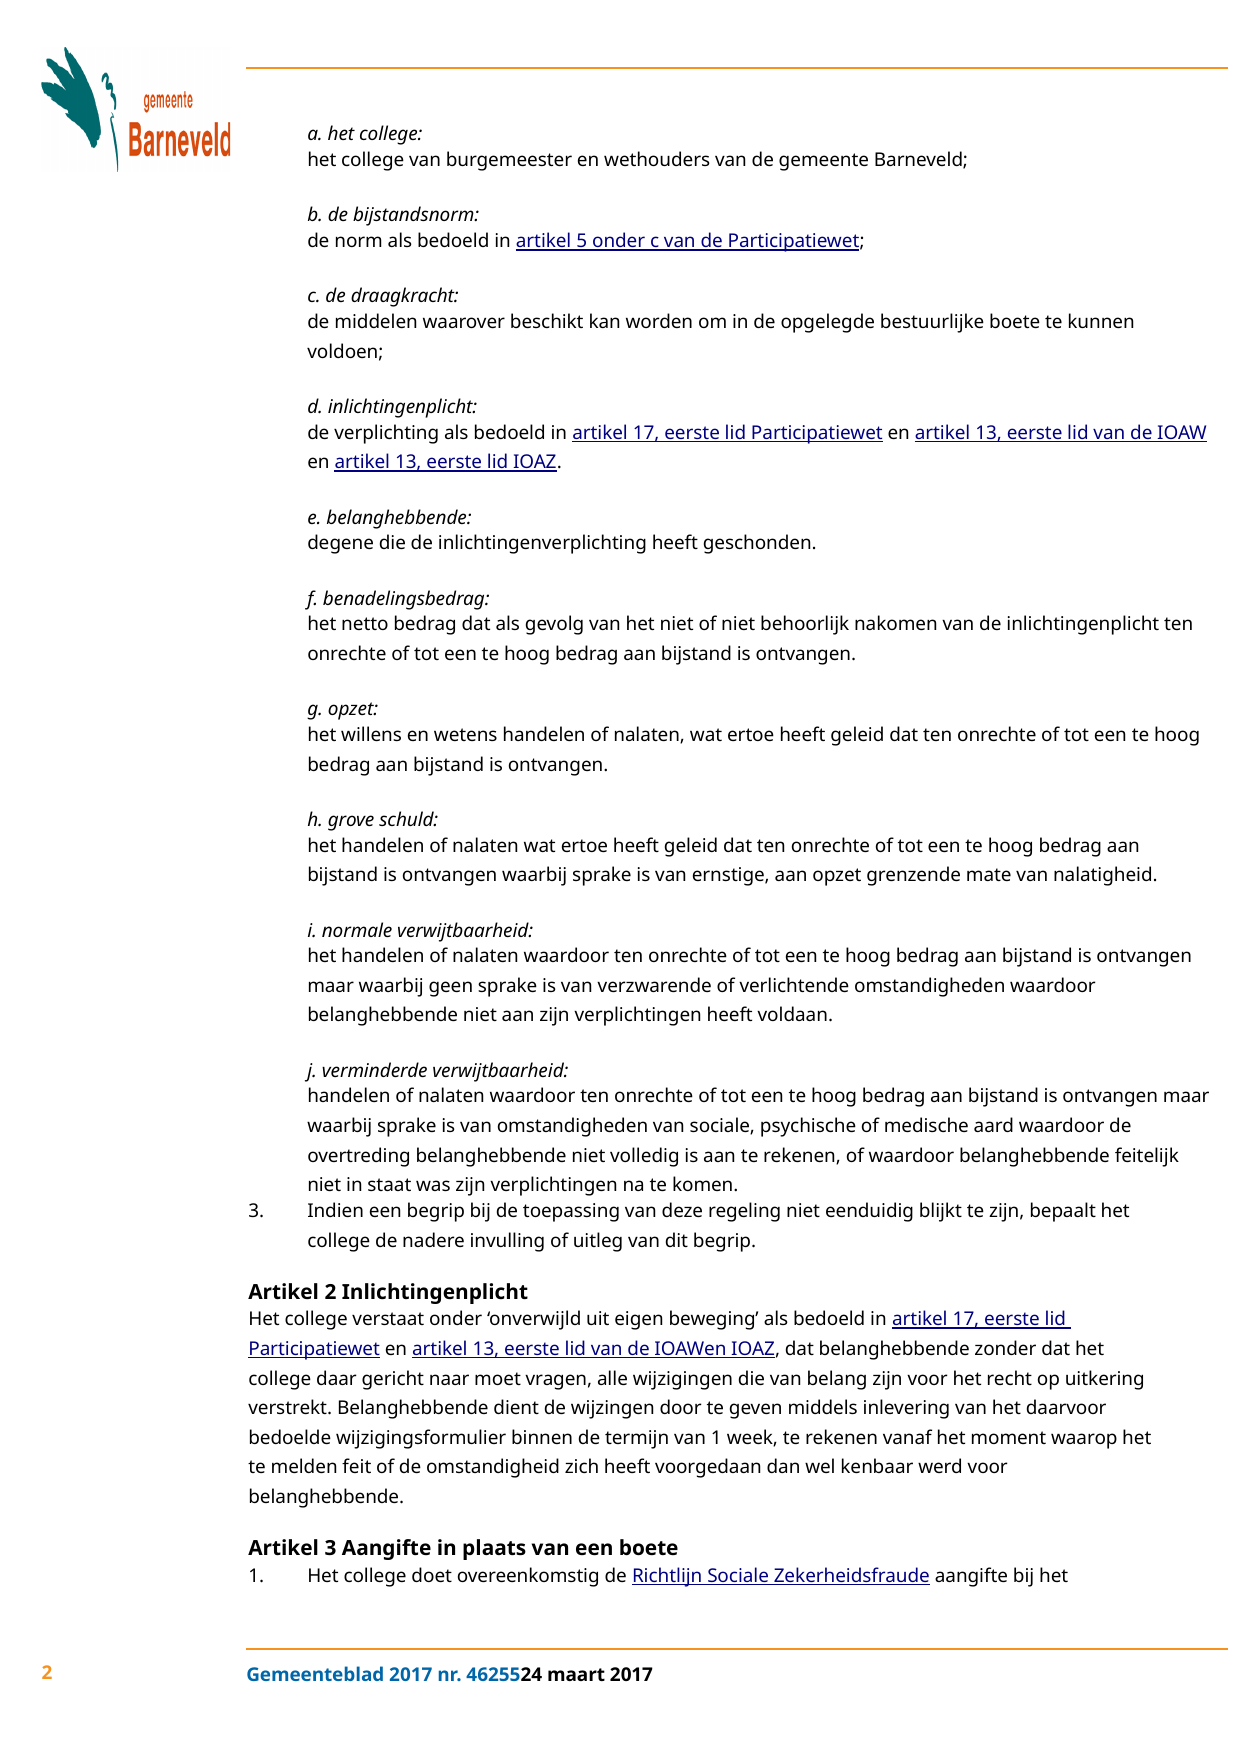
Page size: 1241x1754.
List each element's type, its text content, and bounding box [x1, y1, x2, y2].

list i. normale verwijtbaarheid: [307, 917, 1210, 942]
text Artikel 3 Aangifte in plaats van een boete [248, 1533, 1152, 1562]
list de verplichting als bedoeld in artikel 17, eerste lid Participatiewet en artikel 13, eerste lid van de IOAW en artikel 13, eerste lid IOAZ. [307, 419, 1210, 474]
text Artikel 2 Inlichtingenplicht [248, 1277, 1152, 1306]
list d. inlichtingenplicht: [307, 393, 1210, 419]
list Het college doet overeenkomstig de Richtlijn Sociale Zekerheidsfraude aangifte bij het [248, 1562, 1152, 1588]
list h. grove schuld: [307, 806, 1210, 832]
list e. belanghebbende: [307, 504, 1210, 529]
list het handelen of nalaten waardoor ten onrechte of tot een te hoog bedrag aan bijstand is ontvangen maar waarbij geen sprake is van verzwarende of verlichtende omstandigheden waardoor belanghebbende niet aan zijn verplichtingen heeft voldaan. [307, 942, 1210, 1027]
list het willens en wetens handelen of nalaten, wat ertoe heeft geleid dat ten onrechte of tot een te hoog bedrag aan bijstand is ontvangen. [307, 721, 1210, 777]
list de norm als bedoeld in artikel 5 onder c van de Participatiewet; [307, 227, 1210, 253]
list j. verminderde verwijtbaarheid: [307, 1057, 1210, 1083]
list het netto bedrag dat als gevolg van het niet of niet behoorlijk nakomen van de inlichtingenplicht ten onrechte of tot een te hoog bedrag aan bijstand is ontvangen. [307, 611, 1210, 666]
list b. de bijstandsnorm: [307, 202, 1210, 227]
list het college van burgemeester en wethouders van de gemeente Barneveld; [307, 146, 1210, 172]
list handelen of nalaten waardoor ten onrechte of tot een te hoog bedrag aan bijstand is ontvangen maar waarbij sprake is van omstandigheden van sociale, psychische of medische aard waardoor de overtreding belanghebbende niet volledig is aan te rekenen, of waardoor belanghebbende feitelijk niet in staat was zijn verplichtingen na te komen. [307, 1083, 1210, 1197]
list het handelen of nalaten wat ertoe heeft geleid dat ten onrechte of tot een te hoog bedrag aan bijstand is ontvangen waarbij sprake is van ernstige, aan opzet grenzende mate van nalatigheid. [307, 832, 1210, 887]
text Het college verstaat onder ‘onverwijld uit eigen beweging’ als bedoeld in artikel 17, eerste lid Participatiewet en artikel 13, eerste lid van de IOAWen IOAZ, dat belanghebbende zonder dat het college daar gericht naar moet vragen, alle wijzigingen die van belang zijn voor het recht op uitkering verstrekt. Belanghebbende dient de wijzingen door te geven middels inlevering van het daarvoor bedoelde wijzigingsformulier binnen de termijn van 1 week, te rekenen vanaf het moment waarop het te melden feit of de omstandigheid zich heeft voorgedaan dan wel kenbaar werd voor belanghebbende. [248, 1306, 1152, 1509]
list Indien een begrip bij de toepassing van deze regeling niet eenduidig blijkt te zijn, bepaalt het college de nadere invulling of uitleg van dit begrip. [248, 1197, 1152, 1252]
list a. het college: [307, 121, 1210, 146]
list g. opzet: [307, 696, 1210, 721]
list degene die de inlichtingenverplichting heeft geschonden. [307, 529, 1210, 555]
list c. de draagkracht: [307, 283, 1210, 308]
list f. benadelingsbedrag: [307, 585, 1210, 611]
picture [41, 47, 231, 172]
list de middelen waarover beschikt kan worden om in de opgelegde bestuurlijke boete te kunnen voldoen; [307, 308, 1210, 364]
